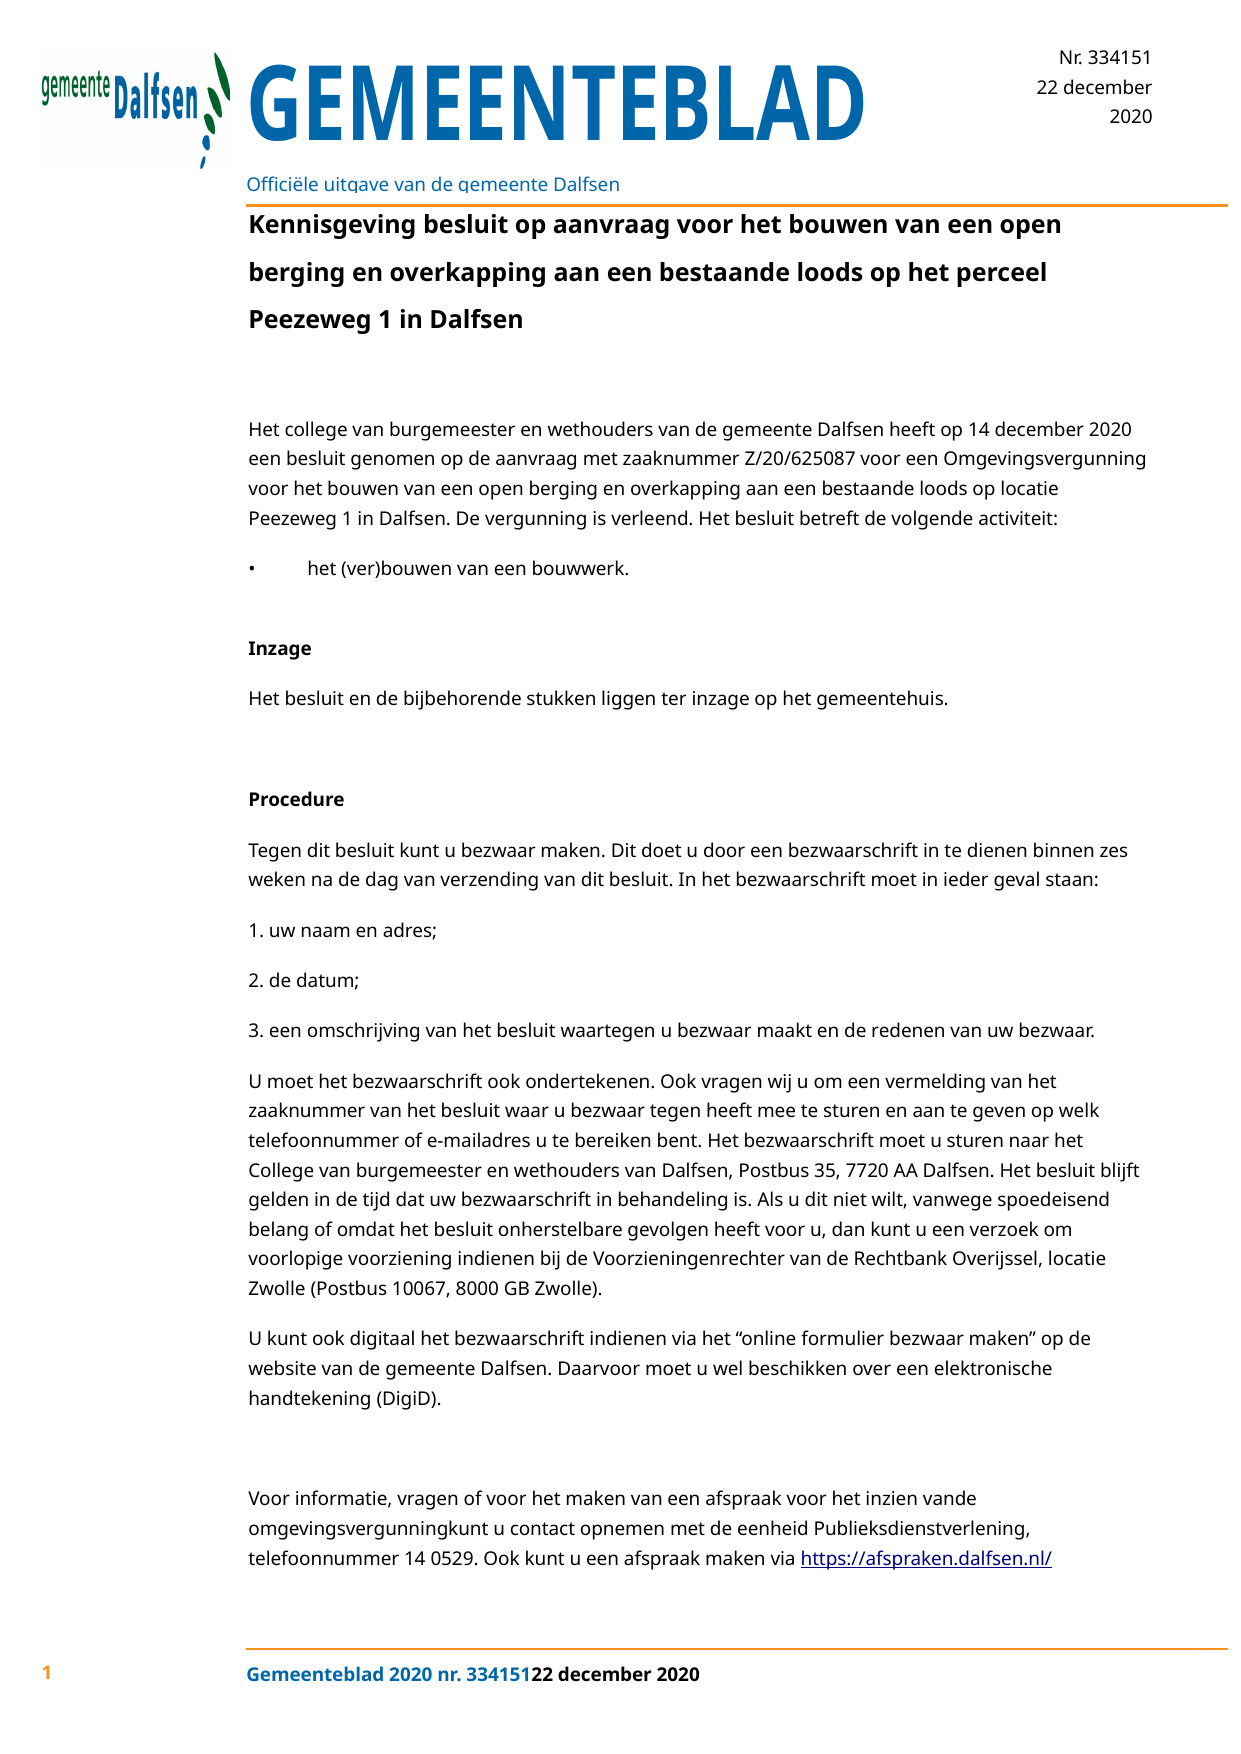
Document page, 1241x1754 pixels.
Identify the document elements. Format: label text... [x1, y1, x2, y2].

text Procedure [248, 786, 1152, 812]
text U moet het bezwaarschrift ook ondertekenen. Ook vragen wij u om een vermelding van het zaaknummer van het besluit waar u bezwaar tegen heeft mee te sturen en aan te geven op welk telefoonnummer of e-mailadres u te bereiken bent. Het bezwaarschrift moet u sturen naar het College van burgemeester en wethouders van Dalfsen, Postbus 35, 7720 AA Dalfsen. Het besluit blijft gelden in de tijd dat uw bezwaarschrift in behandeling is. Als u dit niet wilt, vanwege spoedeisend belang of omdat het besluit onherstelbare gevolgen heeft voor u, dan kunt u een verzoek om voorlopige voorziening indienen bij de Voorzieningenrechter van de Rechtbank Overijssel, locatie Zwolle (Postbus 10067, 8000 GB Zwolle). [248, 1068, 1152, 1301]
list het (ver)bouwen van een bouwwerk. [248, 555, 1152, 581]
text 3. een omschrijving van het besluit waartegen u bezwaar maakt en de redenen van uw bezwaar. [248, 1018, 1152, 1043]
text 2. de datum; [248, 967, 1152, 993]
text Kennisgeving besluit op aanvraag voor het bouwen van een open berging en overkapping aan een bestaande loods op het perceel Peezeweg 1 in Dalfsen [248, 207, 1152, 336]
picture [41, 47, 231, 172]
text Het besluit en de bijbehorende stukken liggen ter inzage op het gemeentehuis. [248, 686, 1152, 711]
text Inzage [248, 635, 1152, 661]
text U kunt ook digitaal het bezwaarschrift indienen via het “online formulier bezwaar maken” op de website van de gemeente Dalfsen. Daarvoor moet u wel beschikken over een elektronische handtekening (DigiD). [248, 1326, 1152, 1410]
text 1. uw naam en adres; [248, 917, 1152, 942]
text Het college van burgemeester en wethouders van de gemeente Dalfsen heeft op 14 december 2020 een besluit genomen op de aanvraag met zaaknummer Z/20/625087 voor een Omgevingsvergunning voor het bouwen van een open berging en overkapping aan een bestaande loods op locatie Peezeweg 1 in Dalfsen. De vergunning is verleend. Het besluit betreft de volgende activiteit: [248, 416, 1152, 530]
text Tegen dit besluit kunt u bezwaar maken. Dit doet u door een bezwaarschrift in te dienen binnen zes weken na de dag van verzending van dit besluit. In het bezwaarschrift moet in ieder geval staan: [248, 837, 1152, 892]
text Voor informatie, vragen of voor het maken van een afspraak voor het inzien vande omgevingsvergunningkunt u contact opnemen met de eenheid Publieksdienstverlening, telefoonnummer 14 0529. Ook kunt u een afspraak maken via https://afspraken.dalfsen.nl/ [248, 1486, 1152, 1570]
